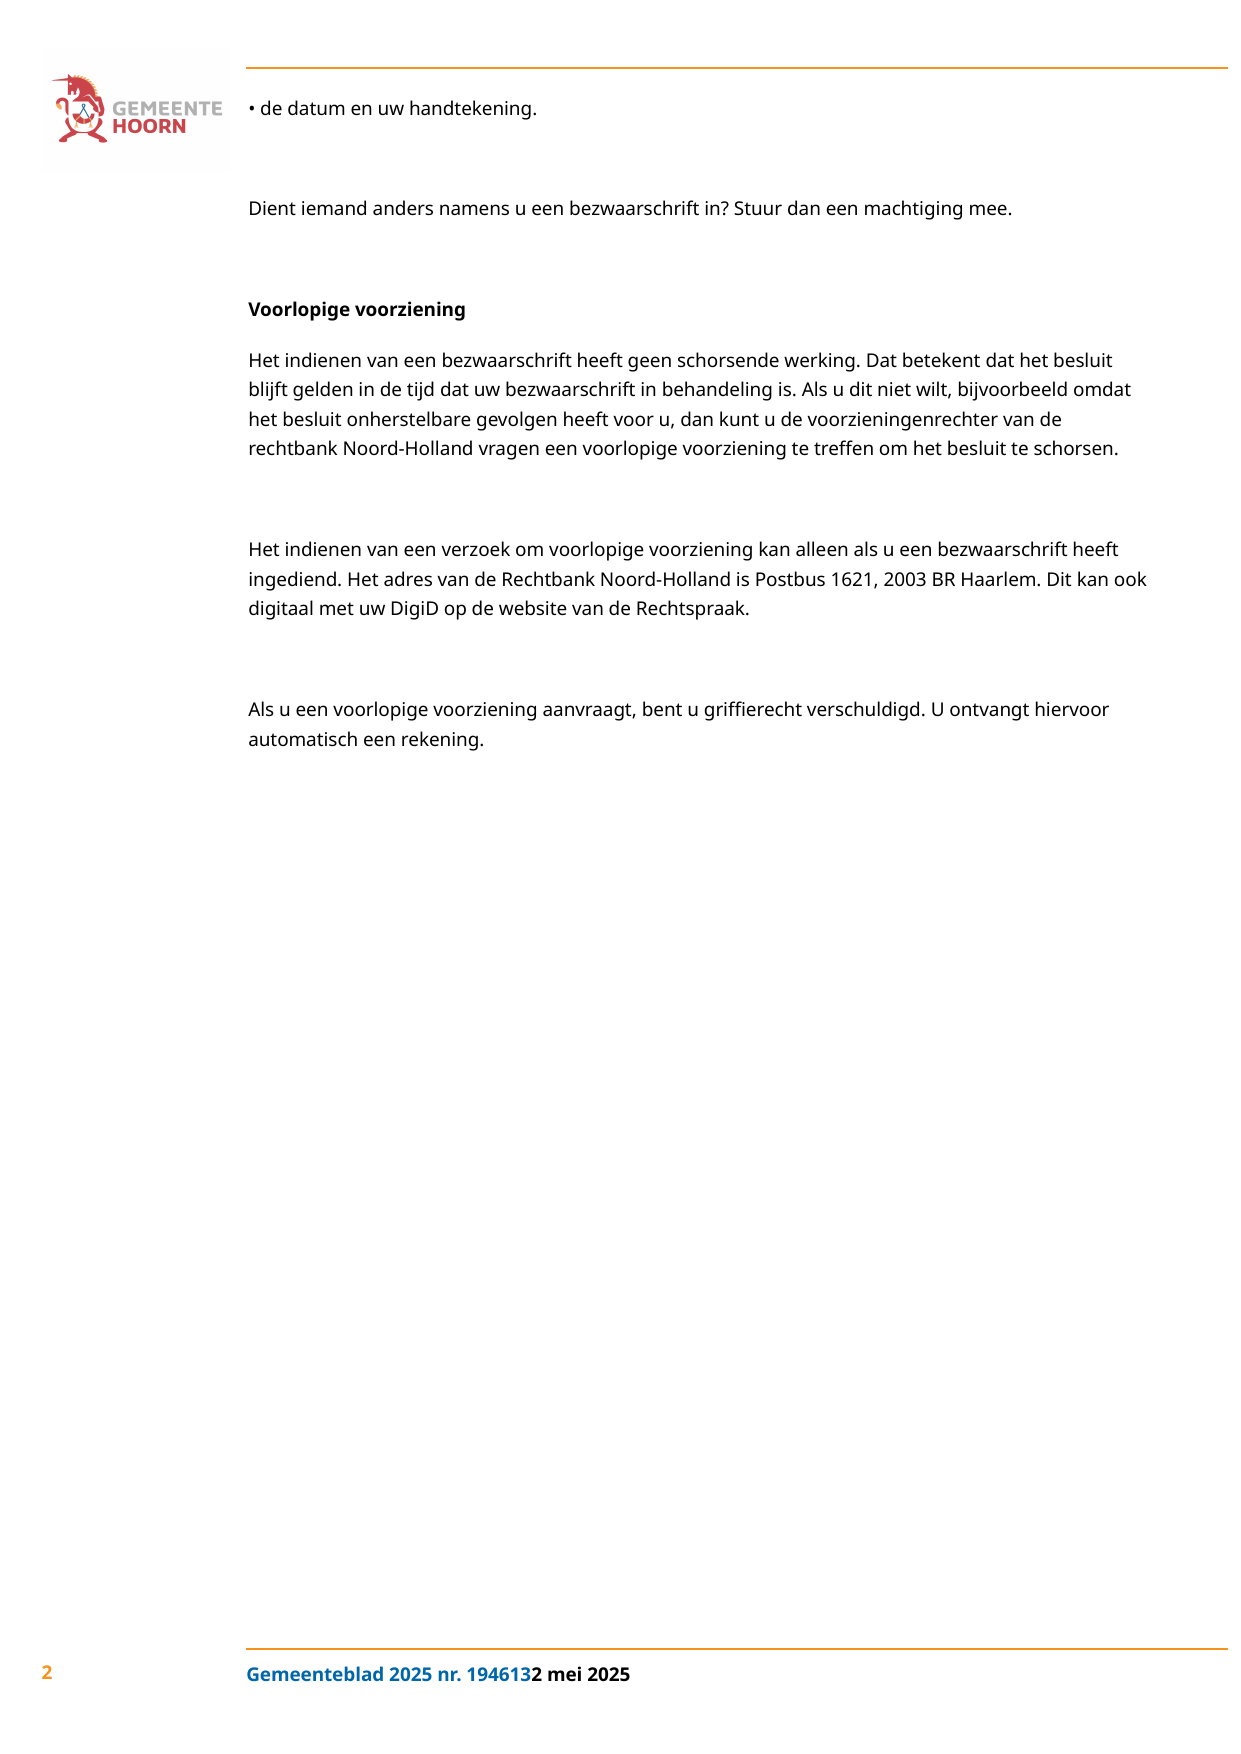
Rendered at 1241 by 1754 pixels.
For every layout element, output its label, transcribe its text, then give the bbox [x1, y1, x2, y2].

text • de datum en uw handtekening. [248, 95, 1152, 121]
text Voorlopige voorziening [248, 296, 1152, 322]
text Het indienen van een verzoek om voorlopige voorziening kan alleen als u een bezwaarschrift heeft ingediend. Het adres van de Rechtbank Noord-Holland is Postbus 1621, 2003 BR Haarlem. Dit kan ook digitaal met uw DigiD op de website van de Rechtspraak. [248, 536, 1152, 621]
text Dient iemand anders namens u een bezwaarschrift in? Stuur dan een machtiging mee. [248, 196, 1152, 221]
text Het indienen van een bezwaarschrift heeft geen schorsende werking. Dat betekent dat het besluit blijft gelden in de tijd dat uw bezwaarschrift in behandeling is. Als u dit niet wilt, bijvoorbeeld omdat het besluit onherstelbare gevolgen heeft voor u, dan kunt u de voorzieningenrechter van de rechtbank Noord-Holland vragen een voorlopige voorziening te treffen om het besluit te schorsen. [248, 347, 1152, 461]
text Als u een voorlopige voorziening aanvraagt, bent u griffierecht verschuldigd. U ontvangt hiervoor automatisch een rekening. [248, 696, 1152, 752]
picture [41, 47, 231, 172]
